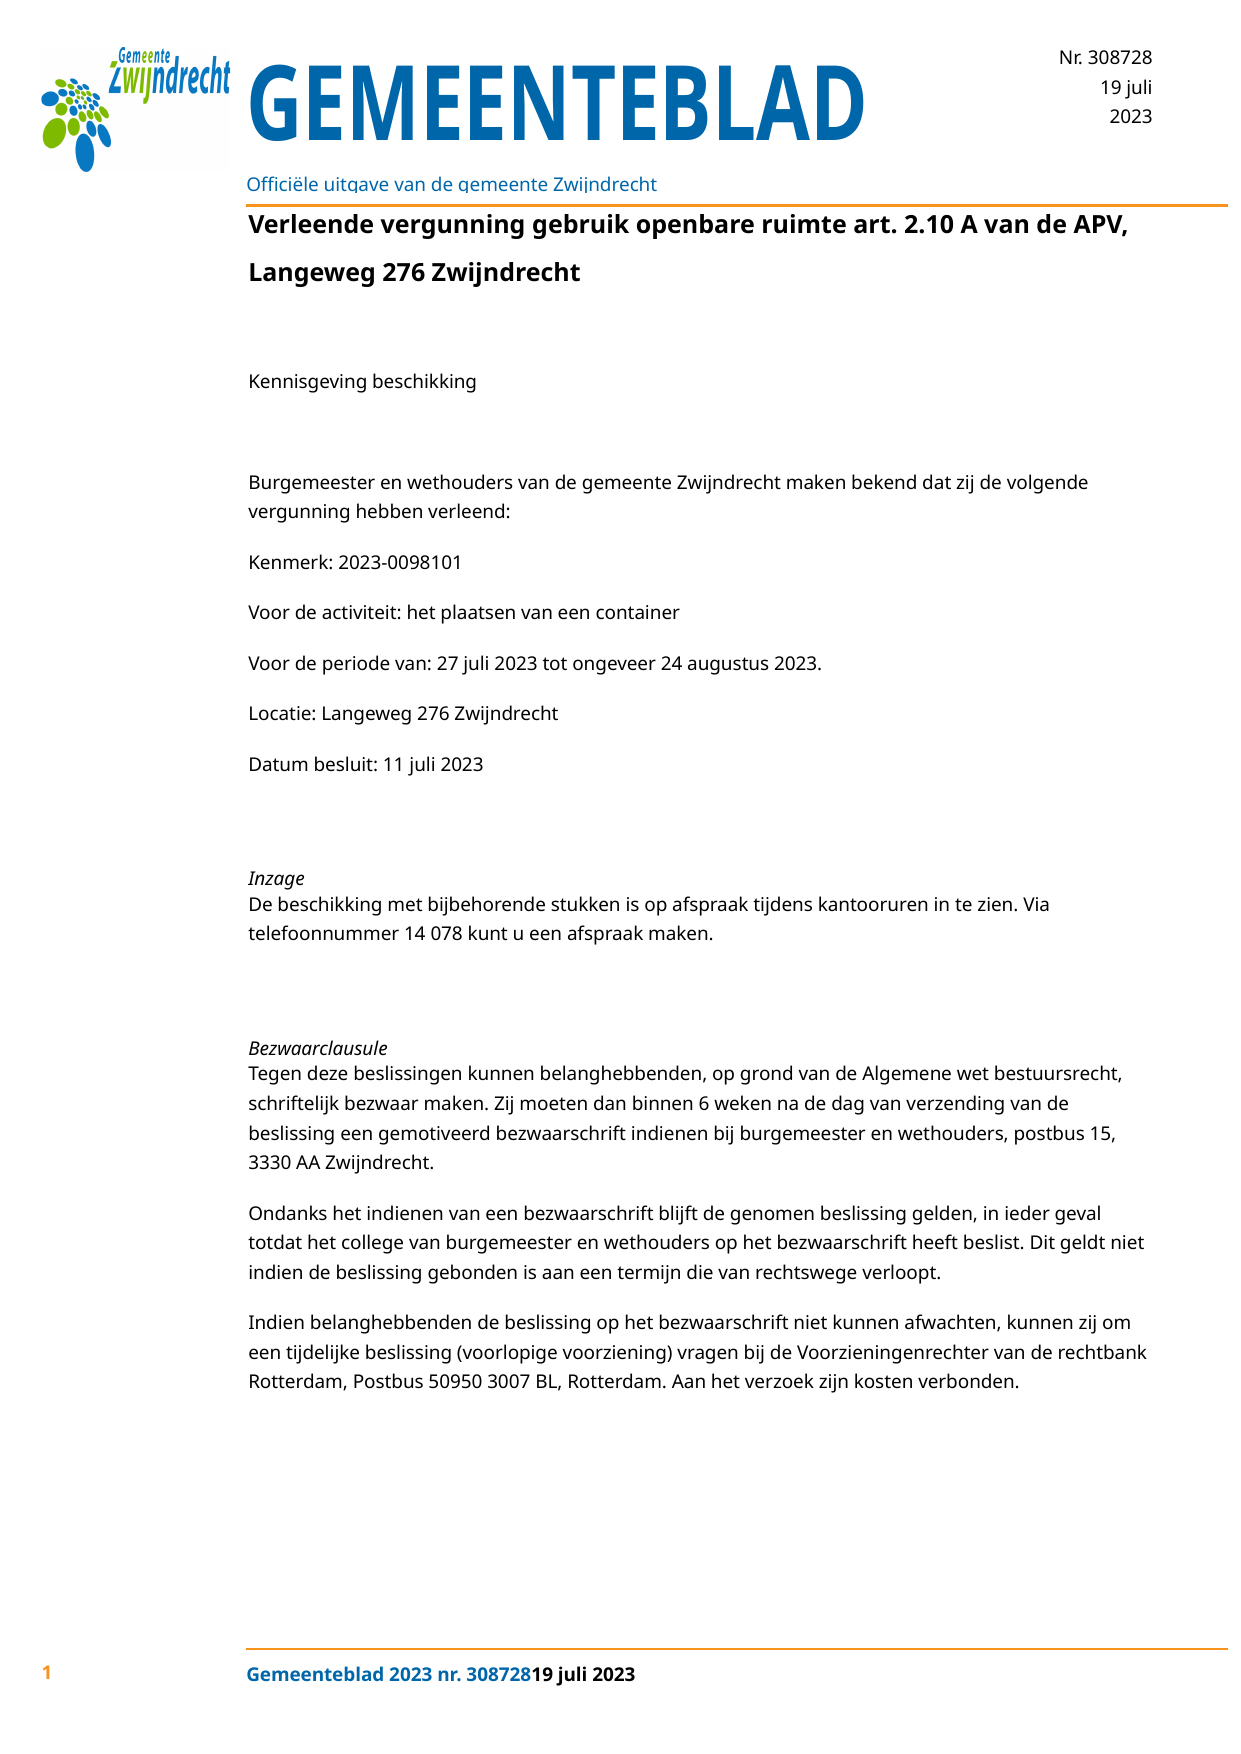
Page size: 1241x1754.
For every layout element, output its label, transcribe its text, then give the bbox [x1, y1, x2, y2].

text Burgemeester en wethouders van de gemeente Zwijndrecht maken bekend dat zij de volgende vergunning hebben verleend: [248, 469, 1152, 524]
text Kennisgeving beschikking [248, 368, 1152, 394]
text Voor de periode van: 27 juli 2023 tot ongeveer 24 augustus 2023. [248, 650, 1152, 676]
text De beschikking met bijbehorende stukken is op afspraak tijdens kantooruren in te zien. Via telefoonnummer 14 078 kunt u een afspraak maken. [248, 891, 1152, 946]
text Bezwaarclausule [248, 1035, 1152, 1061]
text Datum besluit: 11 juli 2023 [248, 751, 1152, 777]
text Inzage [248, 865, 1152, 891]
text Ondanks het indienen van een bezwaarschrift blijft de genomen beslissing gelden, in ieder geval totdat het college van burgemeester en wethouders op het bezwaarschrift heeft beslist. Dit geldt niet indien de beslissing gebonden is aan een termijn die van rechtswege verloopt. [248, 1200, 1152, 1285]
text Verleende vergunning gebruik openbare ruimte art. 2.10 A van de APV, Langeweg 276 Zwijndrecht [248, 207, 1152, 288]
text Kenmerk: 2023-0098101 [248, 549, 1152, 575]
picture [41, 47, 231, 172]
text Locatie: Langeweg 276 Zwijndrecht [248, 700, 1152, 726]
text Voor de activiteit: het plaatsen van een container [248, 599, 1152, 625]
text Indien belanghebbenden de beslissing op het bezwaarschrift niet kunnen afwachten, kunnen zij om een tijdelijke beslissing (voorlopige voorziening) vragen bij de Voorzieningenrechter van de rechtbank Rotterdam, Postbus 50950 3007 BL, Rotterdam. Aan het verzoek zijn kosten verbonden. [248, 1309, 1152, 1394]
text Tegen deze beslissingen kunnen belanghebbenden, op grond van de Algemene wet bestuursrecht, schriftelijk bezwaar maken. Zij moeten dan binnen 6 weken na de dag van verzending van de beslissing een gemotiveerd bezwaarschrift indienen bij burgemeester en wethouders, postbus 15, 3330 AA Zwijndrecht. [248, 1061, 1152, 1175]
